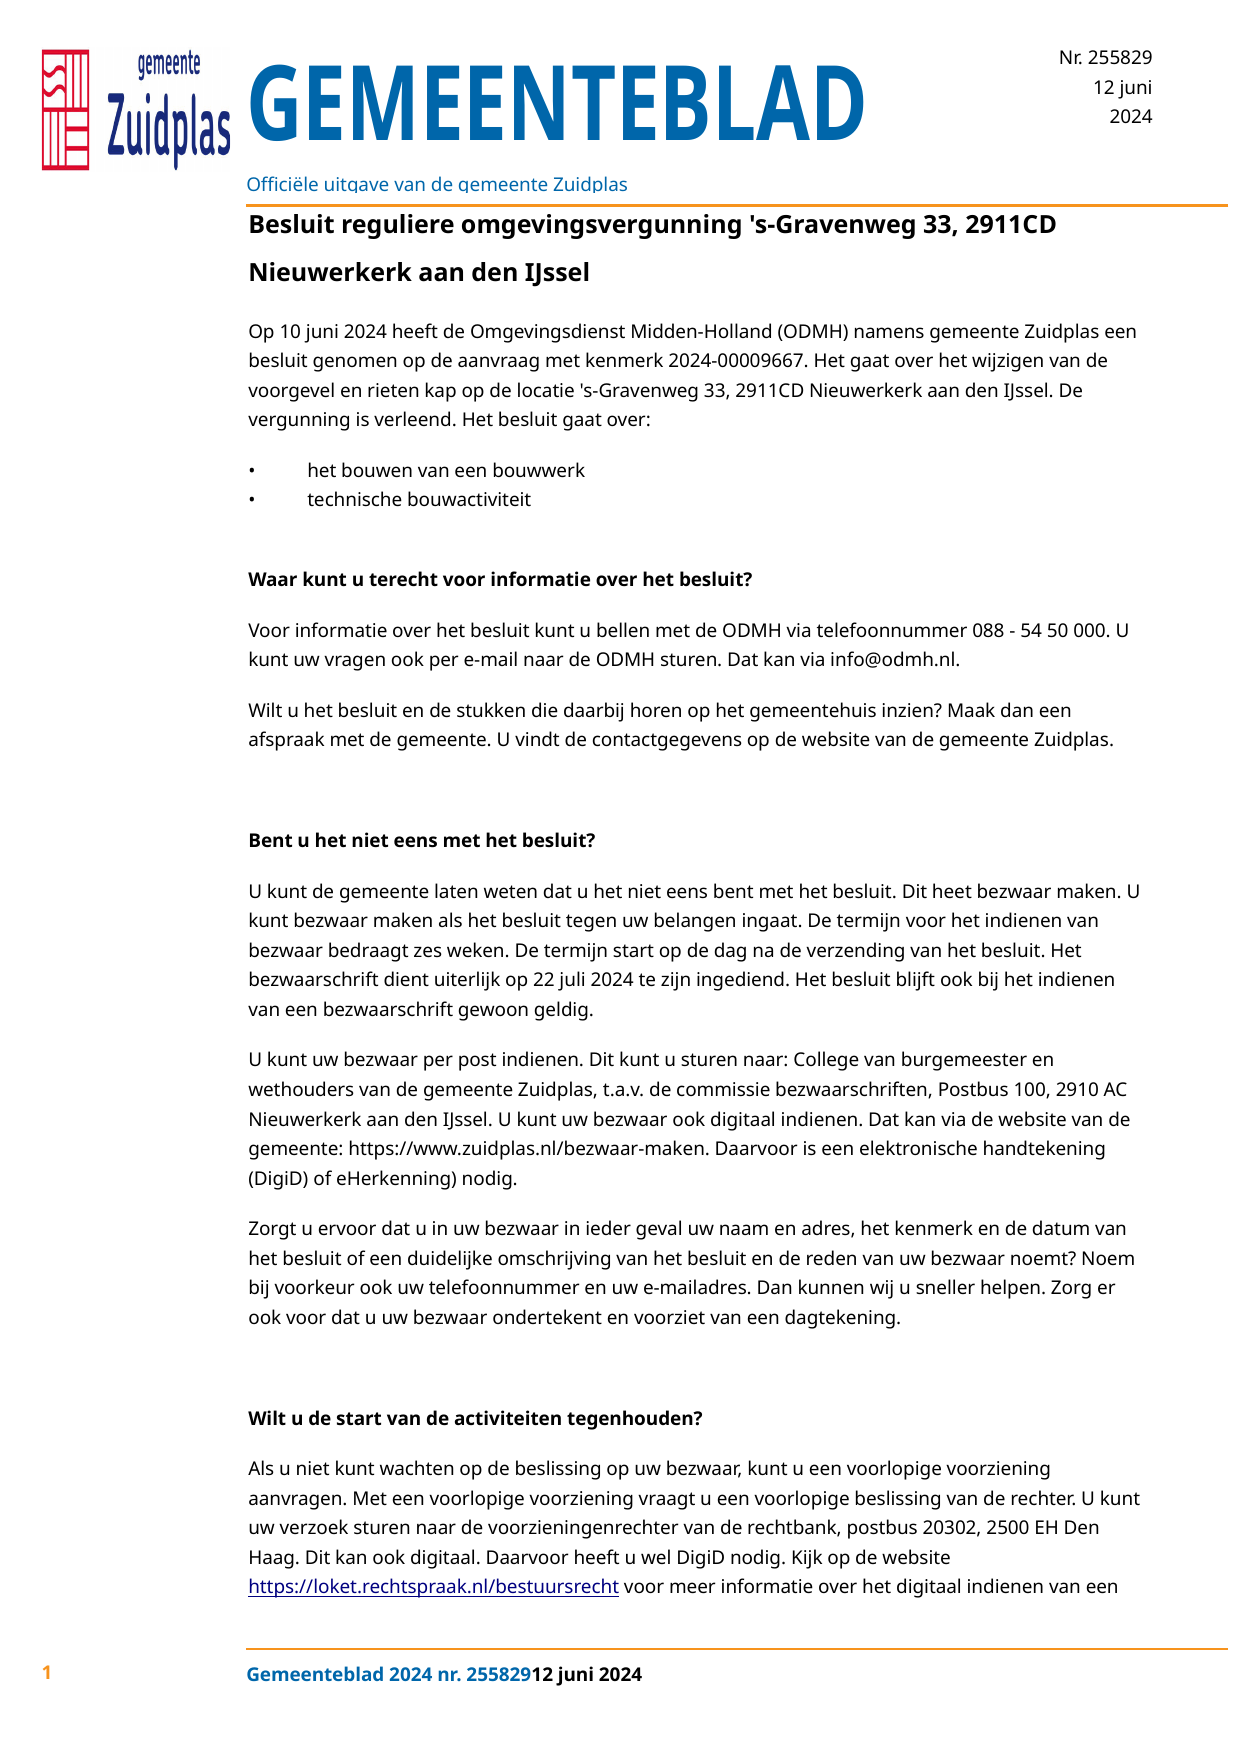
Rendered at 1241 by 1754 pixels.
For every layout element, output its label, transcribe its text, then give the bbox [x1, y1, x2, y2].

list het bouwen van een bouwwerk [248, 457, 1152, 483]
text Wilt u het besluit en de stukken die daarbij horen op het gemeentehuis inzien? Maak dan een afspraak met de gemeente. U vindt de contactgegevens op de website van de gemeente Zuidplas. [248, 697, 1152, 752]
text U kunt uw bezwaar per post indienen. Dit kunt u sturen naar: College van burgemeester en wethouders van de gemeente Zuidplas, t.a.v. de commissie bezwaarschriften, Postbus 100, 2910 AC Nieuwerkerk aan den IJssel. U kunt uw bezwaar ook digitaal indienen. Dat kan via de website van de gemeente: https://www.zuidplas.nl/bezwaar-maken. Daarvoor is een elektronische handtekening (DigiD) of eHerkenning) nodig. [248, 1047, 1152, 1191]
text Zorgt u ervoor dat u in uw bezwaar in ieder geval uw naam en adres, het kenmerk en de datum van het besluit of een duidelijke omschrijving van het besluit en de reden van uw bezwaar noemt? Noem bij voorkeur ook uw telefoonnummer en uw e-mailadres. Dan kunnen wij u sneller helpen. Zorg er ook voor dat u uw bezwaar ondertekent en voorziet van een dagtekening. [248, 1215, 1152, 1330]
text Als u niet kunt wachten op de beslissing op uw bezwaar, kunt u een voorlopige voorziening aanvragen. Met een voorlopige voorziening vraagt u een voorlopige beslissing van de rechter. U kunt uw verzoek sturen naar de voorzieningenrechter van de rechtbank, postbus 20302, 2500 EH Den Haag. Dit kan ook digitaal. Daarvoor heeft u wel DigiD nodig. Kijk op de website https://loket.rechtspraak.nl/bestuursrecht voor meer informatie over het digitaal indienen van een [248, 1455, 1152, 1599]
text Bent u het niet eens met het besluit? [248, 827, 1152, 853]
text Op 10 juni 2024 heeft de Omgevingsdienst Midden-Holland (ODMH) namens gemeente Zuidplas een besluit genomen op de aanvraag met kenmerk 2024-00009667. Het gaat over het wijzigen van de voorgevel en rieten kap op de locatie 's-Gravenweg 33, 2911CD Nieuwerkerk aan den IJssel. De vergunning is verleend. Het besluit gaat over: [248, 318, 1152, 432]
text Wilt u de start van de activiteiten tegenhouden? [248, 1405, 1152, 1431]
text Voor informatie over het besluit kunt u bellen met de ODMH via telefoonnummer 088 - 54 50 000. U kunt uw vragen ook per e-mail naar de ODMH sturen. Dat kan via info@odmh.nl. [248, 617, 1152, 672]
text Waar kunt u terecht voor informatie over het besluit? [248, 567, 1152, 592]
text U kunt de gemeente laten weten dat u het niet eens bent met het besluit. Dit heet bezwaar maken. U kunt bezwaar maken als het besluit tegen uw belangen ingaat. De termijn voor het indienen van bezwaar bedraagt zes weken. De termijn start op de dag na de verzending van het besluit. Het bezwaarschrift dient uiterlijk op 22 juli 2024 te zijn ingediend. Het besluit blijft ook bij het indienen van een bezwaarschrift gewoon geldig. [248, 878, 1152, 1022]
list technische bouwactiviteit [248, 487, 1152, 512]
text Besluit reguliere omgevingsvergunning 's-Gravenweg 33, 2911CD Nieuwerkerk aan den IJssel [248, 207, 1152, 288]
picture [41, 47, 231, 172]
